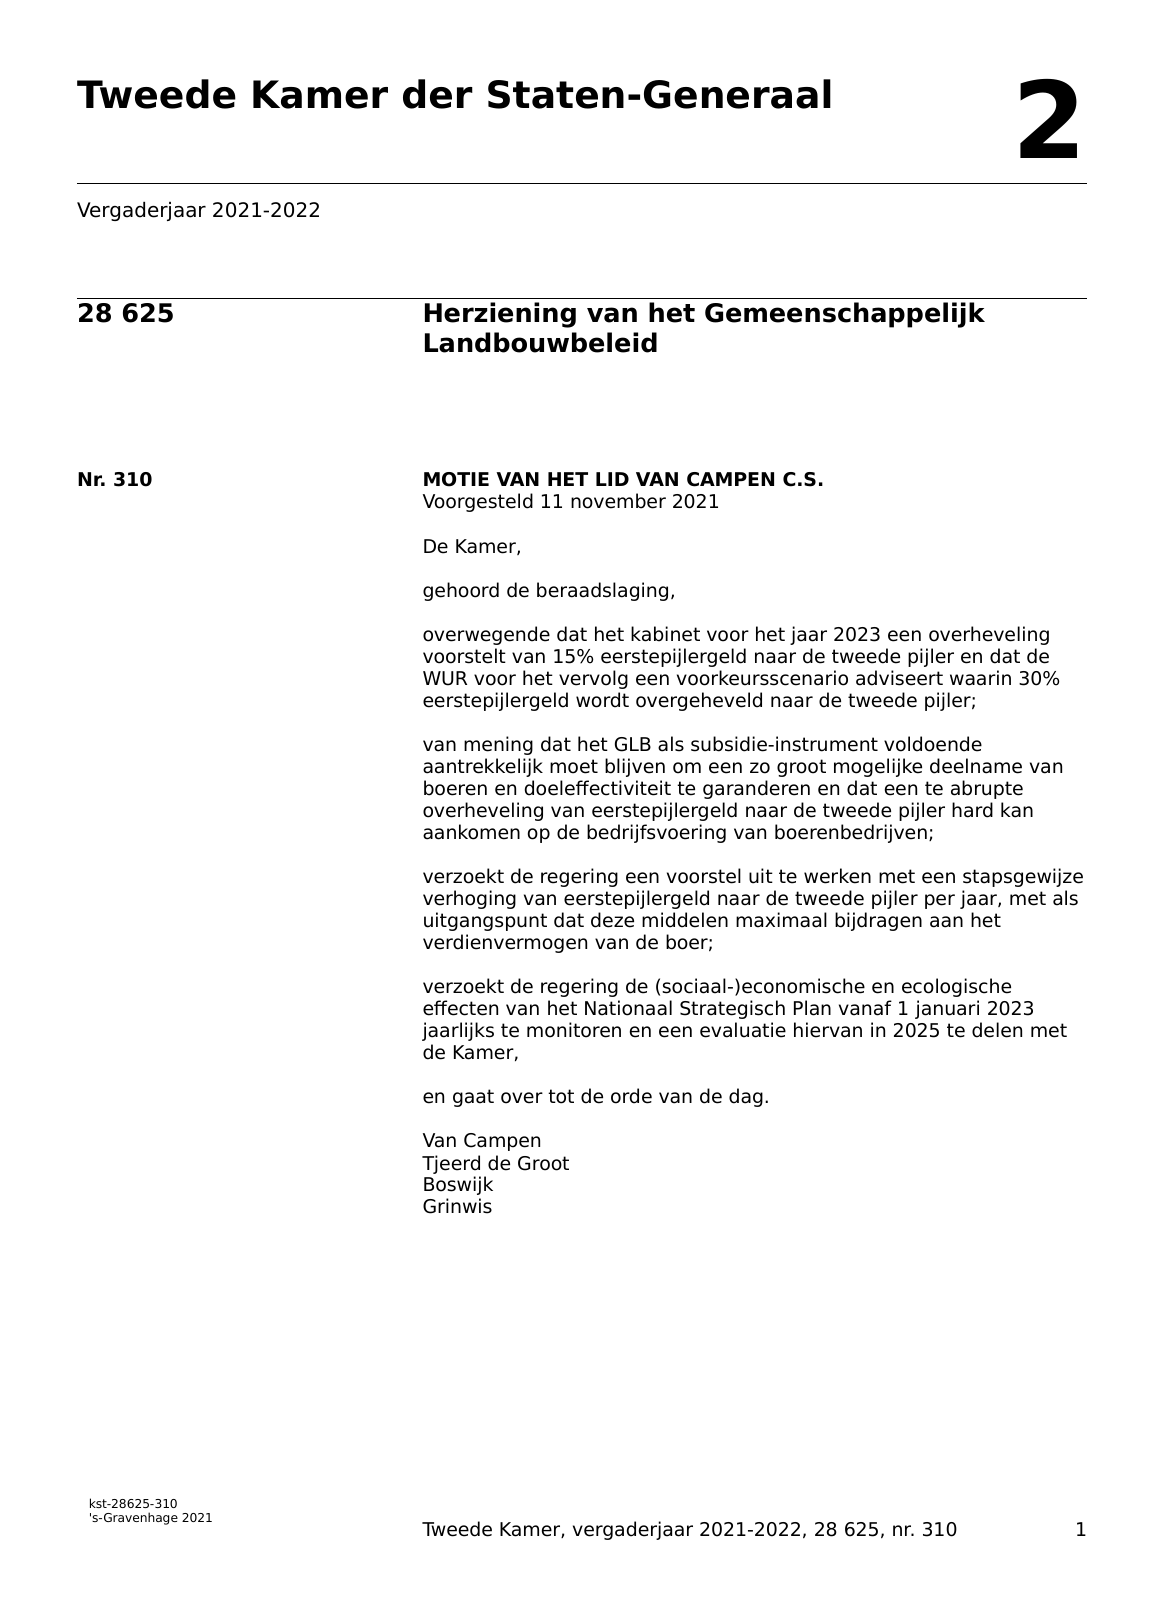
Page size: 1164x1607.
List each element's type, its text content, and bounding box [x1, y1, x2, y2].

text Tjeerd de Groot [422, 1152, 1087, 1174]
table_header Tweede Kamer der Staten-Generaal [77, 59, 886, 183]
text van mening dat het GLB als subsidie-instrument voldoende aantrekkelijk moet blijven om een zo groot mogelijke deelname van boeren en doeleffectiviteit te garanderen en dat een te abrupte overheveling van eerstepijlergeld naar de tweede pijler hard kan aankomen op de bedrijfsvoering van boerenbedrijven; [422, 734, 1087, 844]
text 's-Gravenhage 2021 [88, 1511, 323, 1525]
text verzoekt de regering een voorstel uit te werken met een stapsgewijze verhoging van eerstepijlergeld naar de tweede pijler per jaar, met als uitgangspunt dat deze middelen maximaal bijdragen aan het verdienvermogen van de boer; [422, 866, 1087, 954]
table_cell Vergaderjaar 2021-2022 [77, 184, 1087, 298]
text verzoekt de regering de (sociaal-)economische en ecologische effecten van het Nationaal Strategisch Plan vanaf 1 januari 2023 jaarlijks te monitoren en een evaluatie hiervan in 2025 te delen met de Kamer, [422, 976, 1087, 1064]
subtitle 28 625 Herziening van het Gemeenschappelijk Landbouwbeleid [77, 299, 1087, 358]
text Van Campen [422, 1130, 1087, 1152]
text De Kamer, [422, 536, 1087, 557]
text gehoord de beraadslaging, [422, 580, 1087, 602]
table_header 2 [886, 59, 1087, 183]
text Voorgesteld 11 november 2021 [422, 491, 1087, 513]
text kst-28625-310 [88, 1497, 323, 1511]
subtitle Nr. 310 MOTIE VAN HET LID VAN CAMPEN C.S. [77, 469, 1087, 491]
text overwegende dat het kabinet voor het jaar 2023 een overheveling voorstelt van 15% eerstepijlergeld naar de tweede pijler en dat de WUR voor het vervolg een voorkeursscenario adviseert waarin 30% eerstepijlergeld wordt overgeheveld naar de tweede pijler; [422, 624, 1087, 712]
text en gaat over tot de orde van de dag. [422, 1086, 1087, 1108]
text Grinwis [422, 1196, 1087, 1218]
text Boswijk [422, 1174, 1087, 1196]
